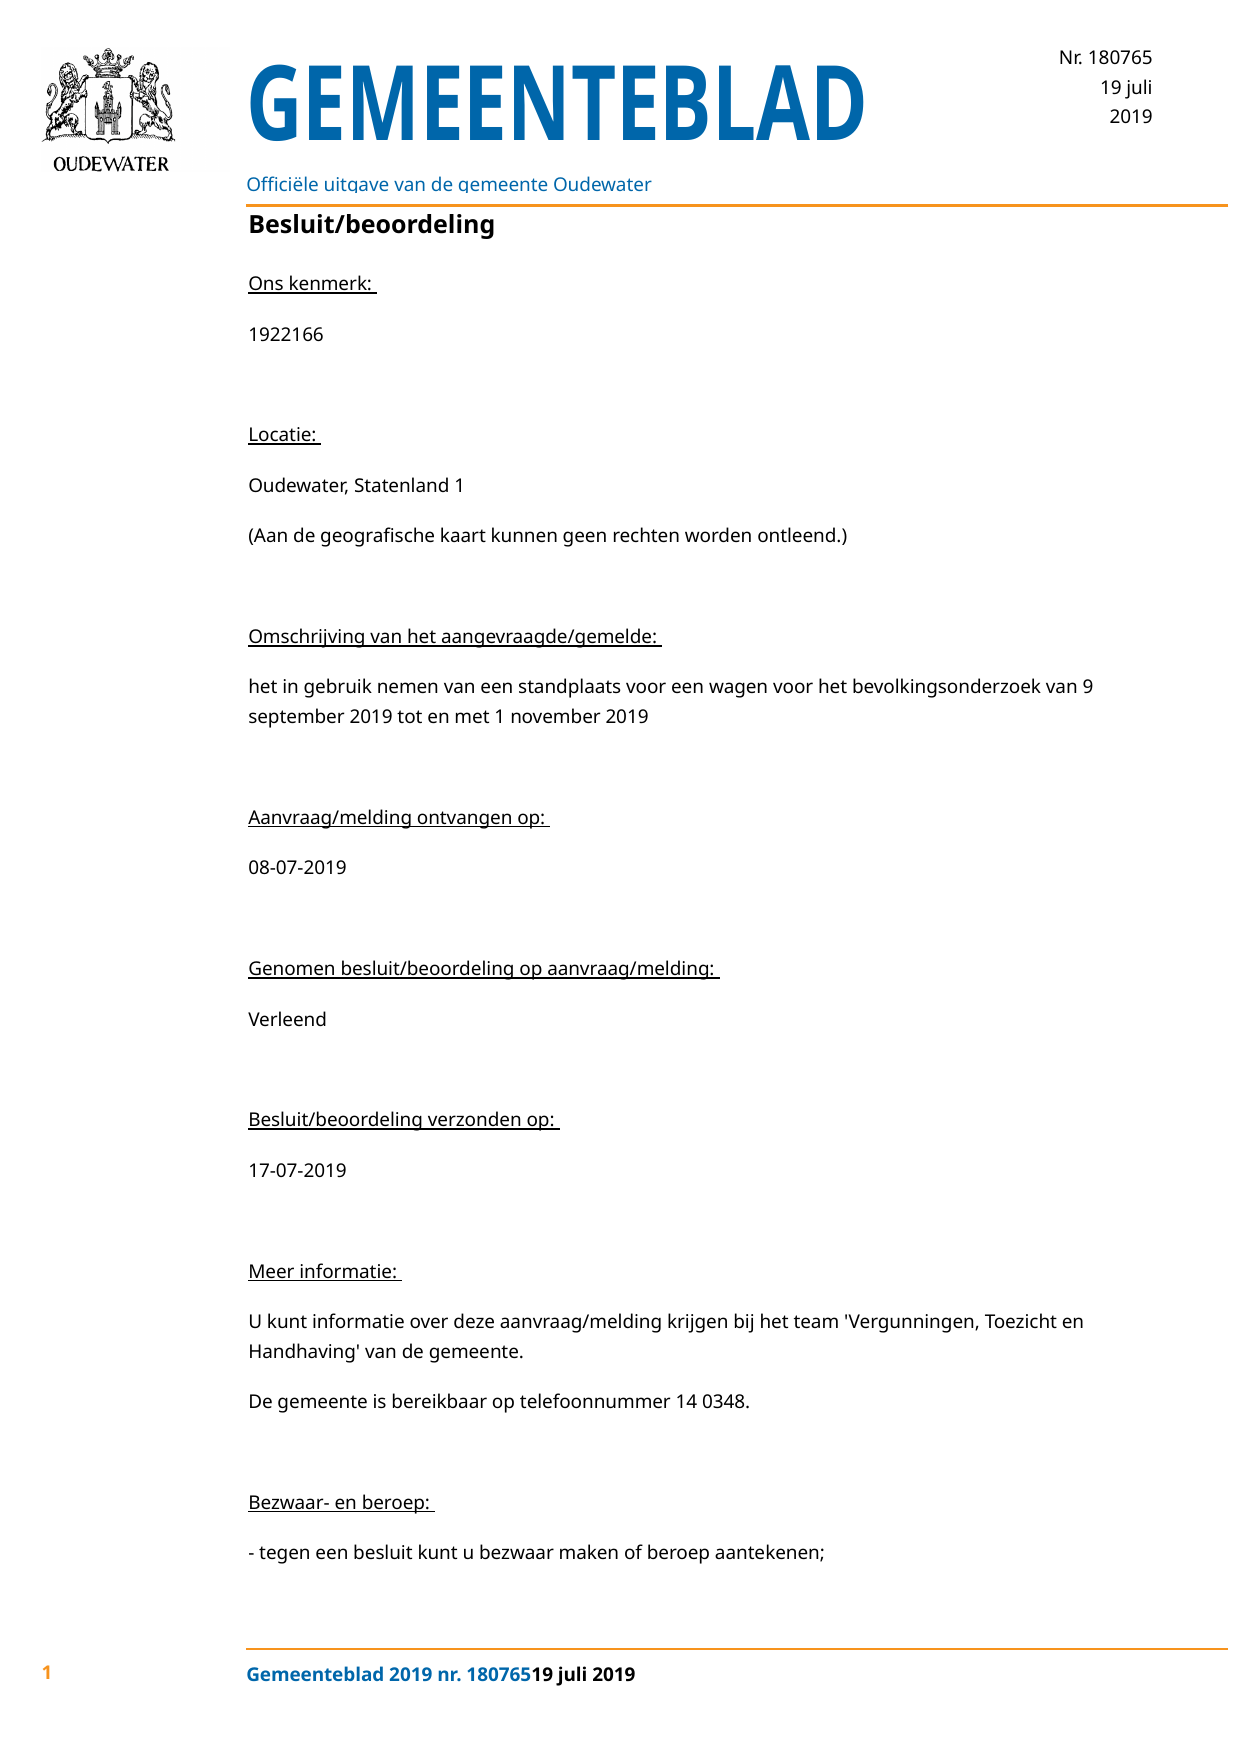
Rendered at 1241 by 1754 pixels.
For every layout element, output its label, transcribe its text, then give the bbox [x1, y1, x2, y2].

text 1922166 [248, 321, 1152, 346]
text Oudewater, Statenland 1 [248, 472, 1152, 498]
text Omschrijving van het aangevraagde/gemelde: [248, 623, 1152, 649]
picture [41, 47, 231, 172]
text - tegen een besluit kunt u bezwaar maken of beroep aantekenen; [248, 1539, 1152, 1565]
text Locatie: [248, 422, 1152, 447]
text (Aan de geografische kaart kunnen geen rechten worden ontleend.) [248, 522, 1152, 548]
text Verleend [248, 1006, 1152, 1031]
text 17-07-2019 [248, 1157, 1152, 1183]
text Genomen besluit/beoordeling op aanvraag/melding: [248, 955, 1152, 981]
text U kunt informatie over deze aanvraag/melding krijgen bij het team 'Vergunningen, Toezicht en Handhaving' van de gemeente. [248, 1308, 1152, 1363]
text De gemeente is bereikbaar op telefoonnummer 14 0348. [248, 1388, 1152, 1414]
text Ons kenmerk: [248, 270, 1152, 296]
text Aanvraag/melding ontvangen op: [248, 804, 1152, 830]
text Bezwaar- en beroep: [248, 1489, 1152, 1515]
text Besluit/beoordeling [248, 207, 1152, 241]
text het in gebruik nemen van een standplaats voor een wagen voor het bevolkingsonderzoek van 9 september 2019 tot en met 1 november 2019 [248, 674, 1152, 729]
text Besluit/beoordeling verzonden op: [248, 1107, 1152, 1132]
text Meer informatie: [248, 1258, 1152, 1283]
text 08-07-2019 [248, 854, 1152, 880]
